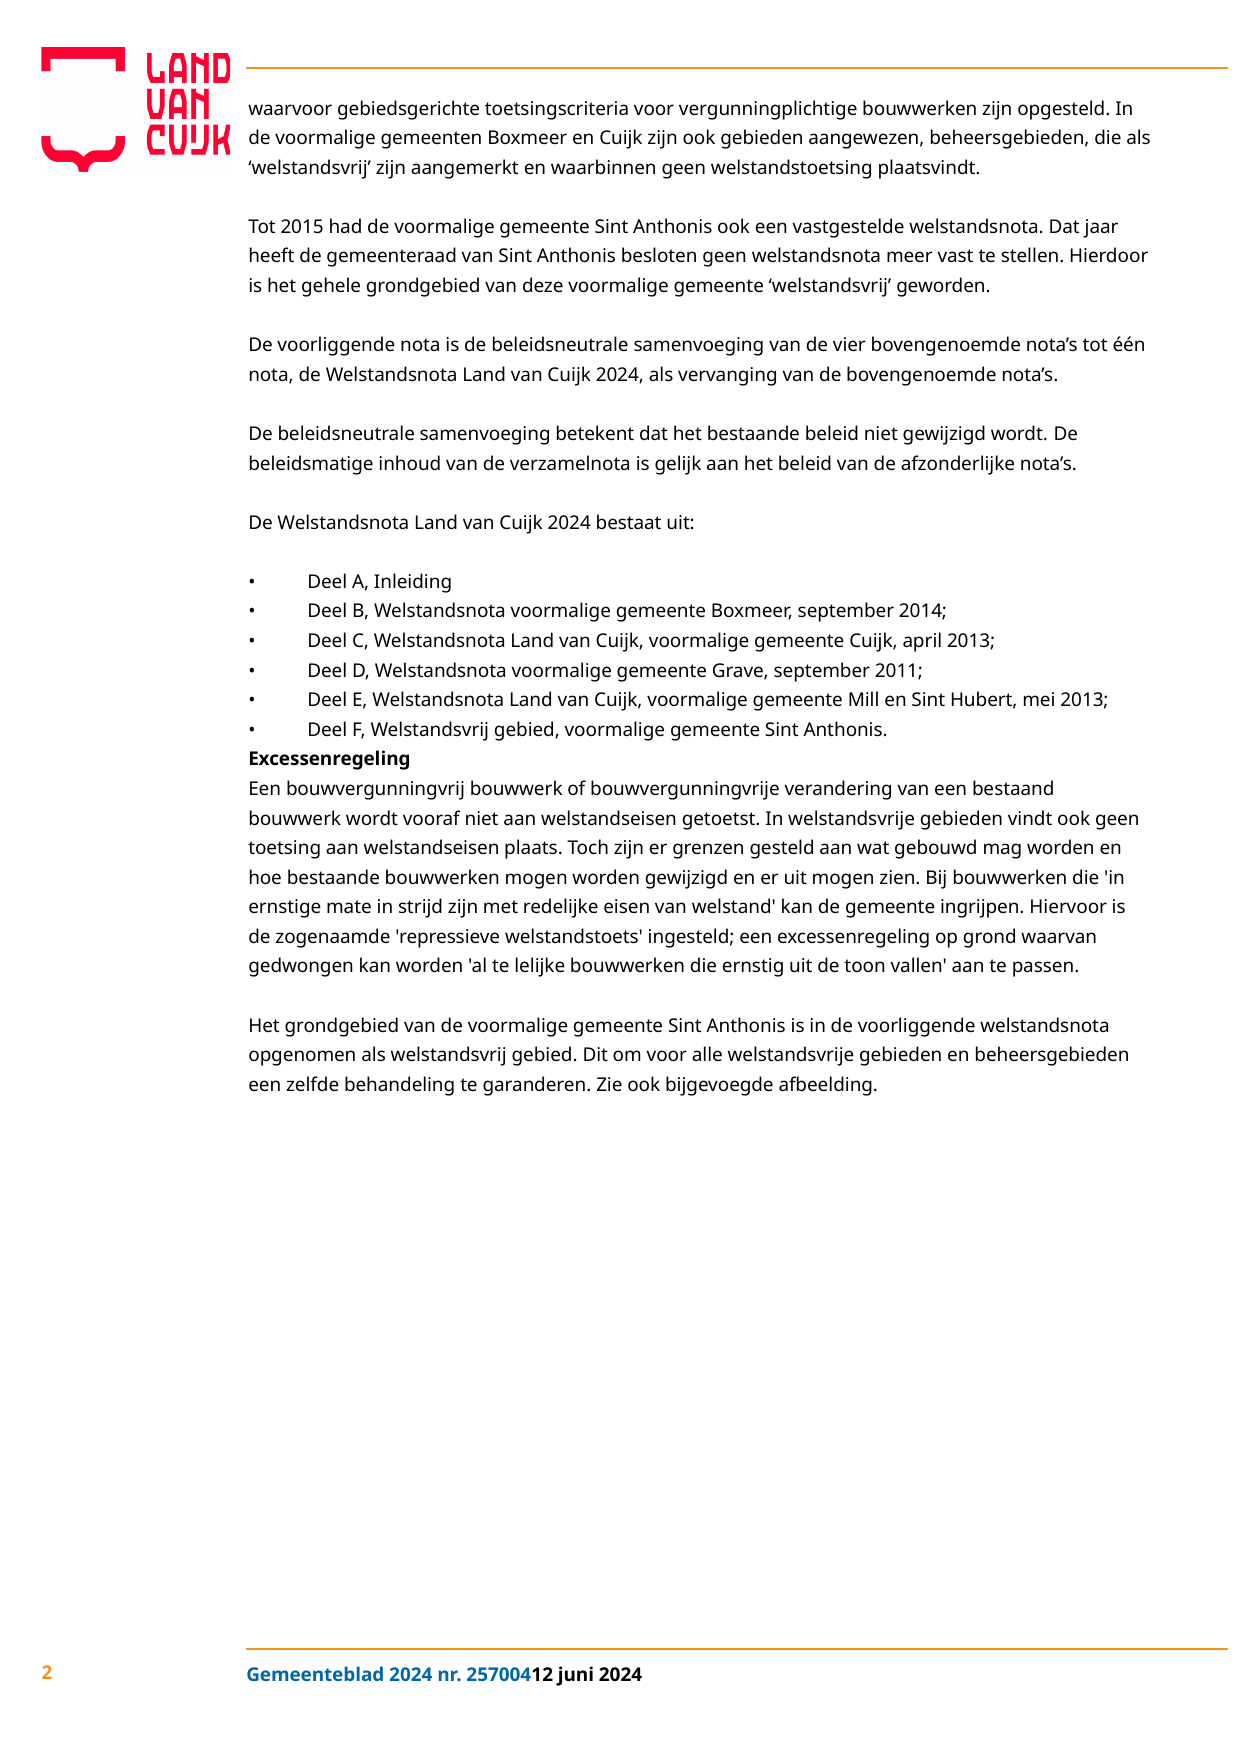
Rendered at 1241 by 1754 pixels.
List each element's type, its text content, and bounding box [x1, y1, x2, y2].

text De voorliggende nota is de beleidsneutrale samenvoeging van de vier bovengenoemde nota’s tot één nota, de Welstandsnota Land van Cuijk 2024, als vervanging van de bovengenoemde nota’s. [248, 331, 1152, 387]
list Deel A, Inleiding [248, 568, 1152, 594]
text Het grondgebied van de voormalige gemeente Sint Anthonis is in de voorliggende welstandsnota opgenomen als welstandsvrij gebied. Dit om voor alle welstandsvrije gebieden en beheersgebieden een zelfde behandeling te garanderen. Zie ook bijgevoegde afbeelding. [248, 1012, 1152, 1097]
text waarvoor gebiedsgerichte toetsingscriteria voor vergunningplichtige bouwwerken zijn opgesteld. In de voormalige gemeenten Boxmeer en Cuijk zijn ook gebieden aangewezen, beheersgebieden, die als ‘welstandsvrij’ zijn aangemerkt en waarbinnen geen welstandstoetsing plaatsvindt. [248, 95, 1152, 180]
list Deel C, Welstandsnota Land van Cuijk, voormalige gemeente Cuijk, april 2013; [248, 627, 1152, 653]
text Excessenregeling [248, 746, 1152, 771]
text Tot 2015 had de voormalige gemeente Sint Anthonis ook een vastgestelde welstandsnota. Dat jaar heeft de gemeenteraad van Sint Anthonis besloten geen welstandsnota meer vast te stellen. Hierdoor is het gehele grondgebied van deze voormalige gemeente ‘welstandsvrij’ geworden. [248, 213, 1152, 298]
list Deel B, Welstandsnota voormalige gemeente Boxmeer, september 2014; [248, 598, 1152, 623]
list Deel E, Welstandsnota Land van Cuijk, voormalige gemeente Mill en Sint Hubert, mei 2013; [248, 686, 1152, 712]
text De beleidsneutrale samenvoeging betekent dat het bestaande beleid niet gewijzigd wordt. De beleidsmatige inhoud van de verzamelnota is gelijk aan het beleid van de afzonderlijke nota’s. [248, 420, 1152, 476]
list Deel F, Welstandsvrij gebied, voormalige gemeente Sint Anthonis. [248, 716, 1152, 742]
picture [41, 47, 231, 172]
text Een bouwvergunningvrij bouwwerk of bouwvergunningvrije verandering van een bestaand bouwwerk wordt vooraf niet aan welstandseisen getoetst. In welstandsvrije gebieden vindt ook geen toetsing aan welstandseisen plaats. Toch zijn er grenzen gesteld aan wat gebouwd mag worden en hoe bestaande bouwwerken mogen worden gewijzigd en er uit mogen zien. Bij bouwwerken die 'in ernstige mate in strijd zijn met redelijke eisen van welstand' kan de gemeente ingrijpen. Hiervoor is de zogenaamde 'repressieve welstandstoets' ingesteld; een excessenregeling op grond waarvan gedwongen kan worden 'al te lelijke bouwwerken die ernstig uit de toon vallen' aan te passen. [248, 775, 1152, 978]
text De Welstandsnota Land van Cuijk 2024 bestaat uit: [248, 509, 1152, 535]
list Deel D, Welstandsnota voormalige gemeente Grave, september 2011; [248, 657, 1152, 683]
